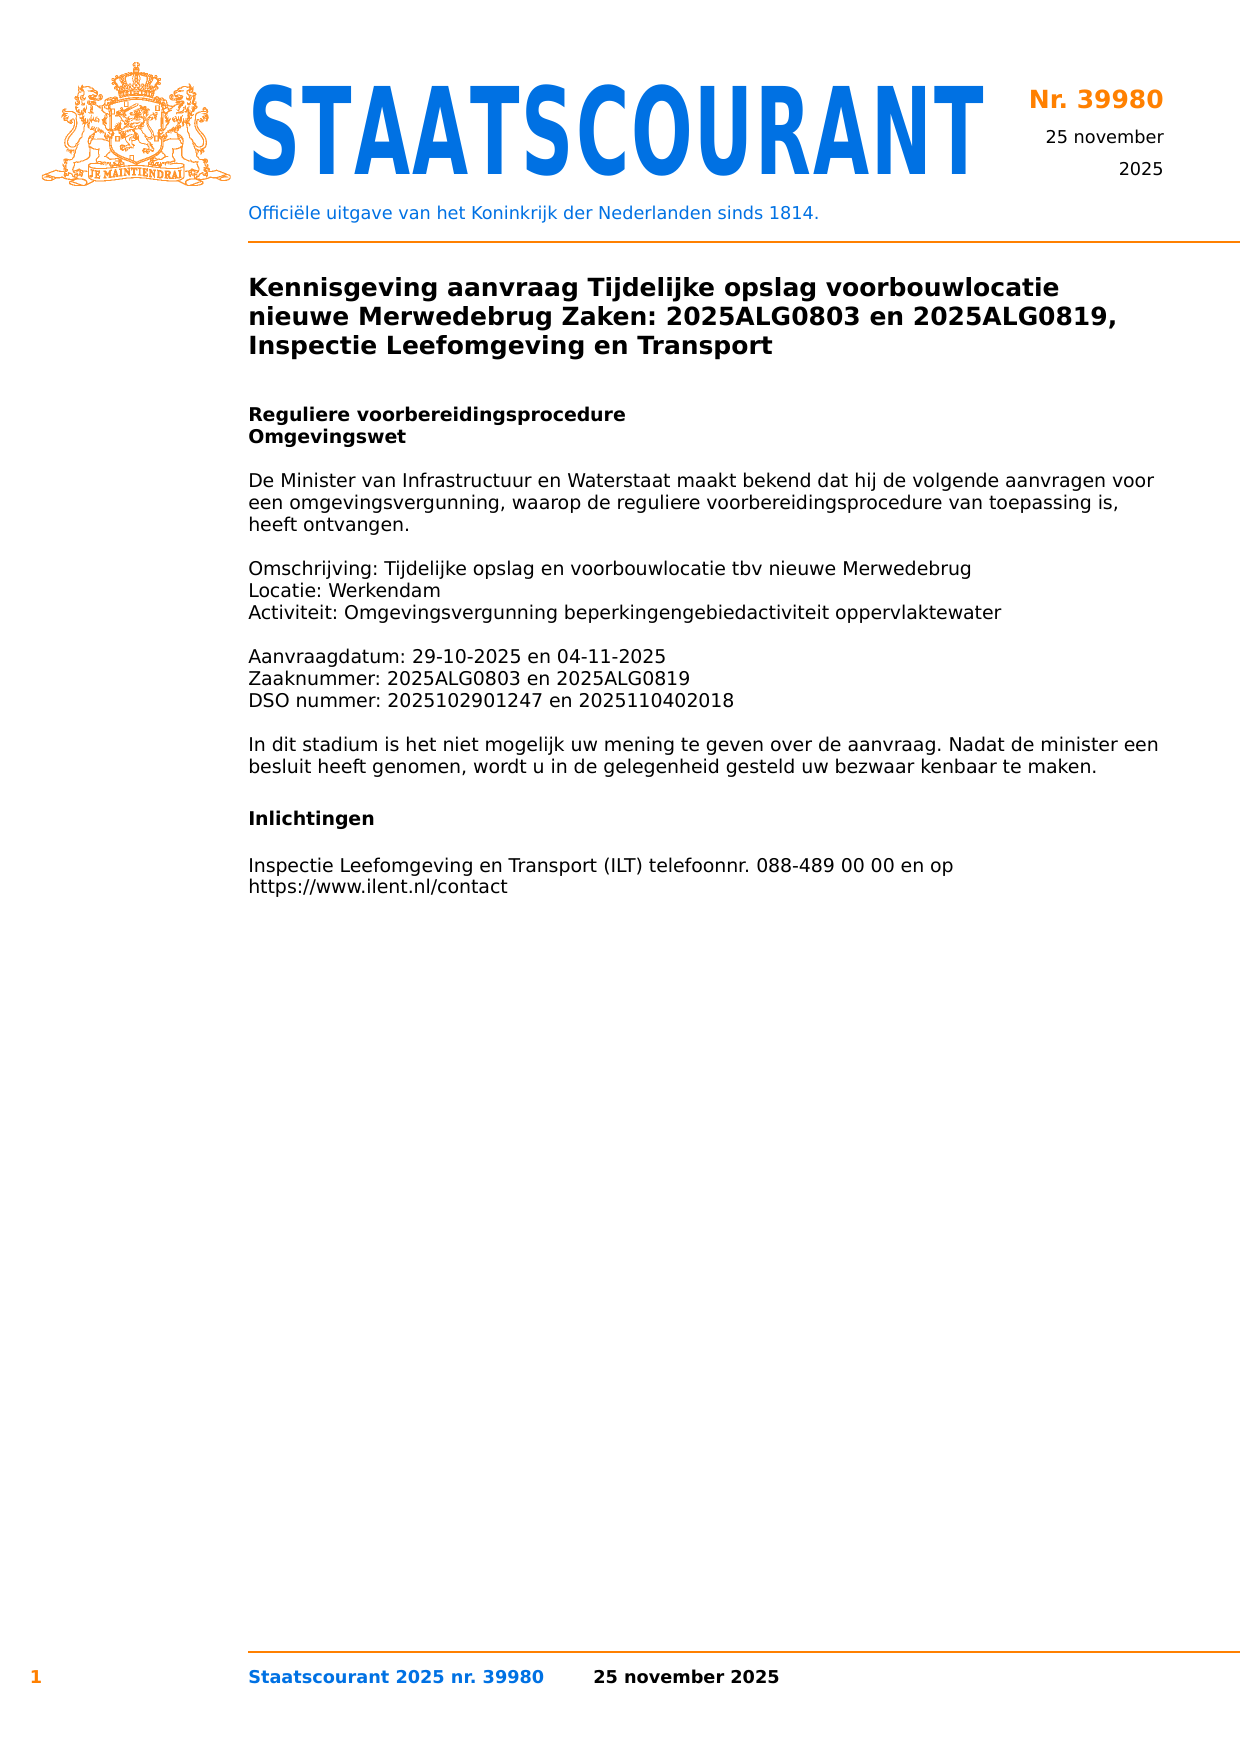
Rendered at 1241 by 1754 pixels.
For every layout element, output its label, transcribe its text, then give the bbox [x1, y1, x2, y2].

table_header [25, 62, 248, 241]
text DSO nummer: 2025102901247 en 2025110402018 [248, 690, 1163, 712]
text De Minister van Infrastructuur en Waterstaat maakt bekend dat hij de volgende aanvragen voor een omgevingsvergunning, waarop de reguliere voorbereidingsprocedure van toepassing is, heeft ontvangen. [248, 470, 1163, 536]
text Omschrijving: Tijdelijke opslag en voorbouwlocatie tbv nieuwe Merwedebrug [248, 558, 1163, 580]
subtitle Kennisgeving aanvraag Tijdelijke opslag voorbouwlocatie nieuwe Merwedebrug Zaken: 2025ALG0803 en 2025ALG0819, Inspectie Leefomgeving en Transport [248, 273, 1163, 361]
text Aanvraagdatum: 29-10-2025 en 04-11-2025 [248, 646, 1163, 668]
table_cell Officiële uitgave van het Koninkrijk der Nederlanden sinds 1814. [248, 203, 1240, 241]
text Activiteit: Omgevingsvergunning beperkingengebiedactiviteit oppervlaktewater [248, 602, 1163, 624]
picture [41, 62, 231, 186]
text Zaaknummer: 2025ALG0803 en 2025ALG0819 [248, 668, 1163, 690]
table_header Nr. 39980 [998, 62, 1240, 121]
text Inspectie Leefomgeving en Transport (ILT) telefoonnr. 088-489 00 00 en op https://www.ilent.nl/contact [248, 854, 1163, 898]
table_header STAATSCOURANT [248, 62, 998, 203]
text Reguliere voorbereidingsprocedure [248, 404, 1163, 426]
table_cell 25 november [998, 121, 1240, 153]
text Omgevingswet [248, 426, 1163, 448]
text In dit stadium is het niet mogelijk uw mening te geven over de aanvraag. Nadat de minister een besluit heeft genomen, wordt u in de gelegenheid gesteld uw bezwaar kenbaar te maken. [248, 733, 1163, 777]
table_cell 2025 [998, 153, 1240, 203]
subtitle Inlichtingen [248, 807, 1163, 829]
text Locatie: Werkendam [248, 580, 1163, 602]
